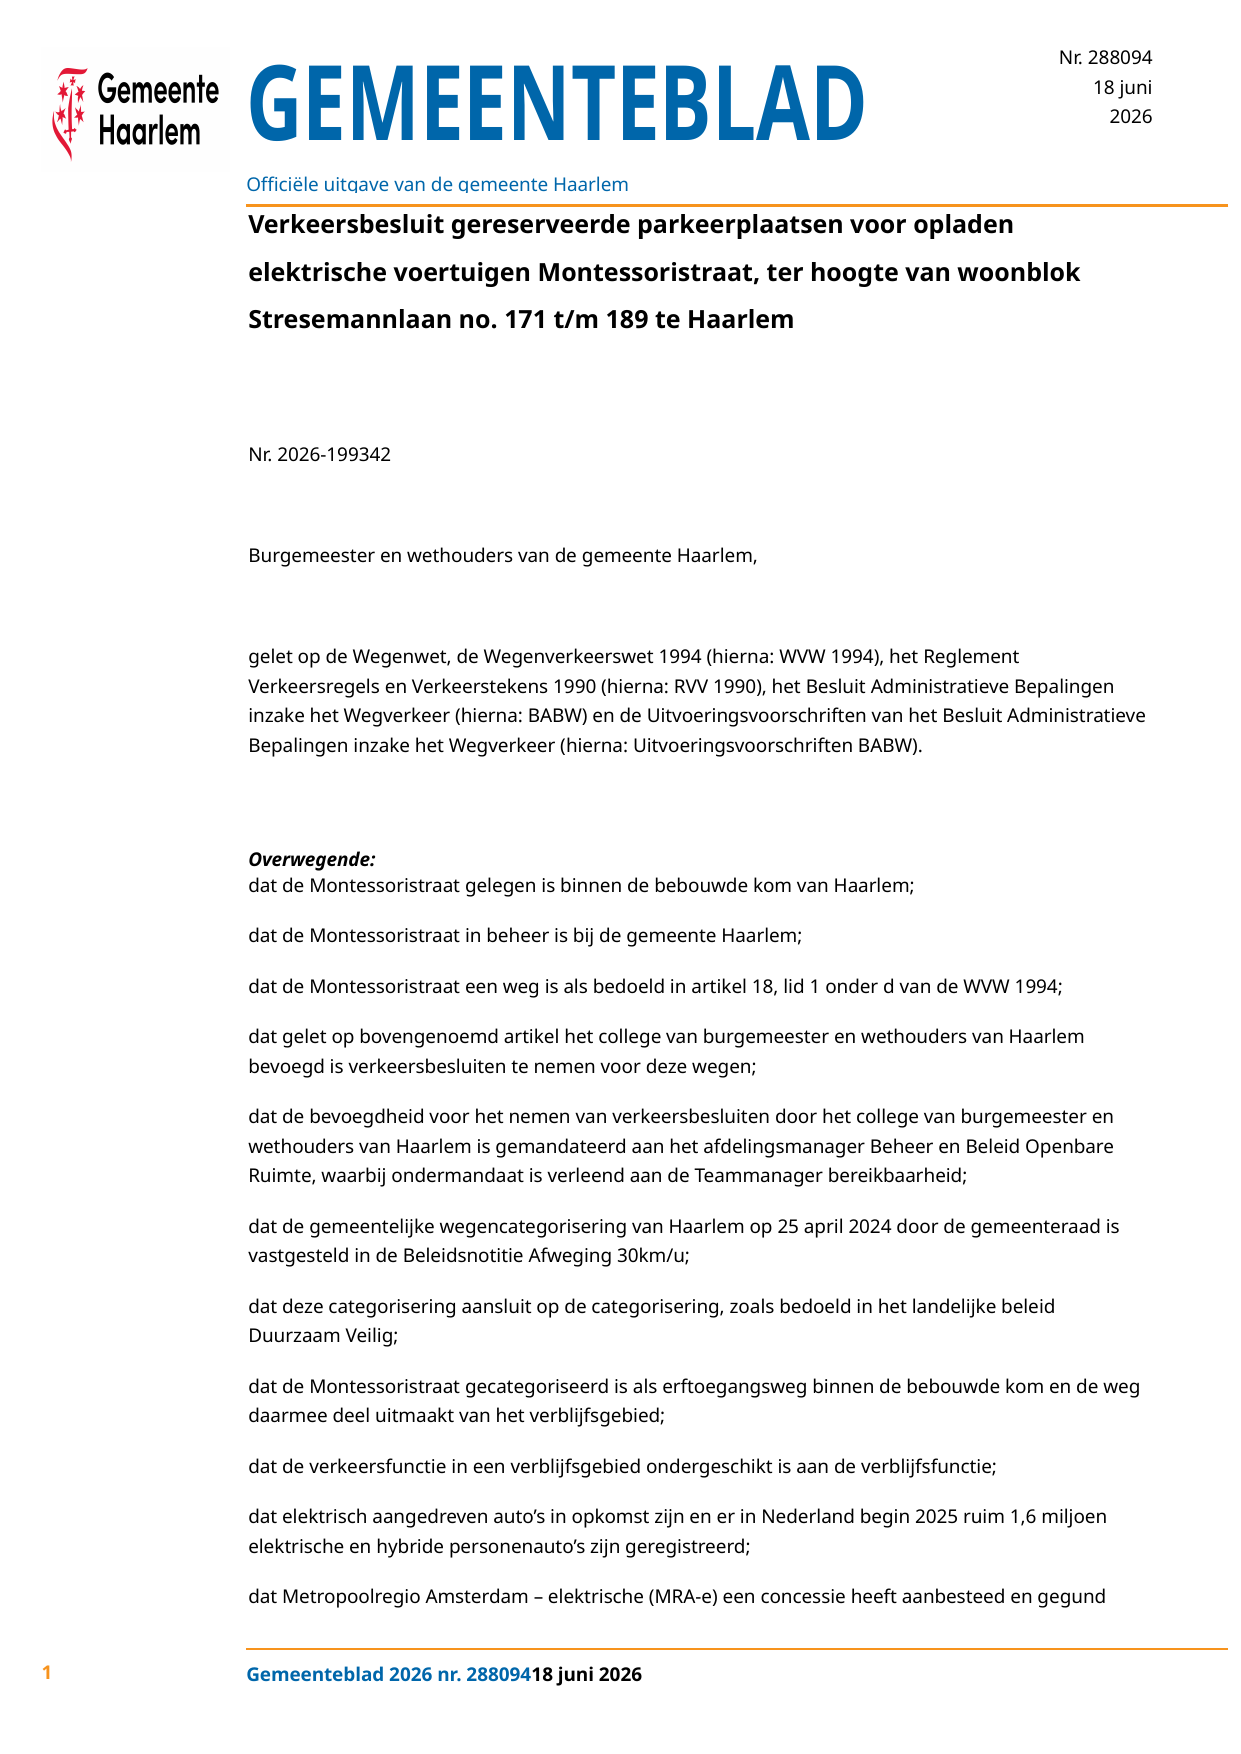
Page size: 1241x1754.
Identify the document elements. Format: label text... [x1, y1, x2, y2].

text dat de gemeentelijke wegencategorisering van Haarlem op 25 april 2024 door de gemeenteraad is vastgesteld in de Beleidsnotitie Afweging 30km/u; [248, 1213, 1152, 1268]
text dat Metropoolregio Amsterdam – elektrische (MRA-e) een concessie heeft aanbesteed en gegund [248, 1583, 1152, 1609]
text dat de Montessoristraat in beheer is bij de gemeente Haarlem; [248, 923, 1152, 948]
text dat de Montessoristraat gecategoriseerd is als erftoegangsweg binnen de bebouwde kom en de weg daarmee deel uitmaakt van het verblijfsgebied; [248, 1373, 1152, 1428]
text Verkeersbesluit gereserveerde parkeerplaatsen voor opladen elektrische voertuigen Montessoristraat, ter hoogte van woonblok Stresemannlaan no. 171 t/m 189 te Haarlem [248, 207, 1152, 336]
picture [41, 47, 231, 172]
text dat de bevoegdheid voor het nemen van verkeersbesluiten door het college van burgemeester en wethouders van Haarlem is gemandateerd aan het afdelingsmanager Beheer en Beleid Openbare Ruimte, waarbij ondermandaat is verleend aan de Teammanager bereikbaarheid; [248, 1103, 1152, 1188]
text Burgemeester en wethouders van de gemeente Haarlem, [248, 542, 1152, 568]
text dat gelet op bovengenoemd artikel het college van burgemeester en wethouders van Haarlem bevoegd is verkeersbesluiten te nemen voor deze wegen; [248, 1023, 1152, 1079]
text dat de Montessoristraat gelegen is binnen de bebouwde kom van Haarlem; [248, 872, 1152, 898]
text Overwegende: [248, 846, 1152, 872]
text Nr. 2026-199342 [248, 442, 1152, 467]
text dat deze categorisering aansluit op de categorisering, zoals bedoeld in het landelijke beleid Duurzaam Veilig; [248, 1293, 1152, 1348]
text gelet op de Wegenwet, de Wegenverkeerswet 1994 (hierna: WVW 1994), het Reglement Verkeersregels en Verkeerstekens 1990 (hierna: RVV 1990), het Besluit Administratieve Bepalingen inzake het Wegverkeer (hierna: BABW) en de Uitvoeringsvoorschriften van het Besluit Administratieve Bepalingen inzake het Wegverkeer (hierna: Uitvoeringsvoorschriften BABW). [248, 643, 1152, 758]
text dat de verkeersfunctie in een verblijfsgebied ondergeschikt is aan de verblijfsfunctie; [248, 1453, 1152, 1479]
text dat de Montessoristraat een weg is als bedoeld in artikel 18, lid 1 onder d van de WVW 1994; [248, 973, 1152, 999]
text dat elektrisch aangedreven auto’s in opkomst zijn en er in Nederland begin 2025 ruim 1,6 miljoen elektrische en hybride personenauto’s zijn geregistreerd; [248, 1503, 1152, 1559]
